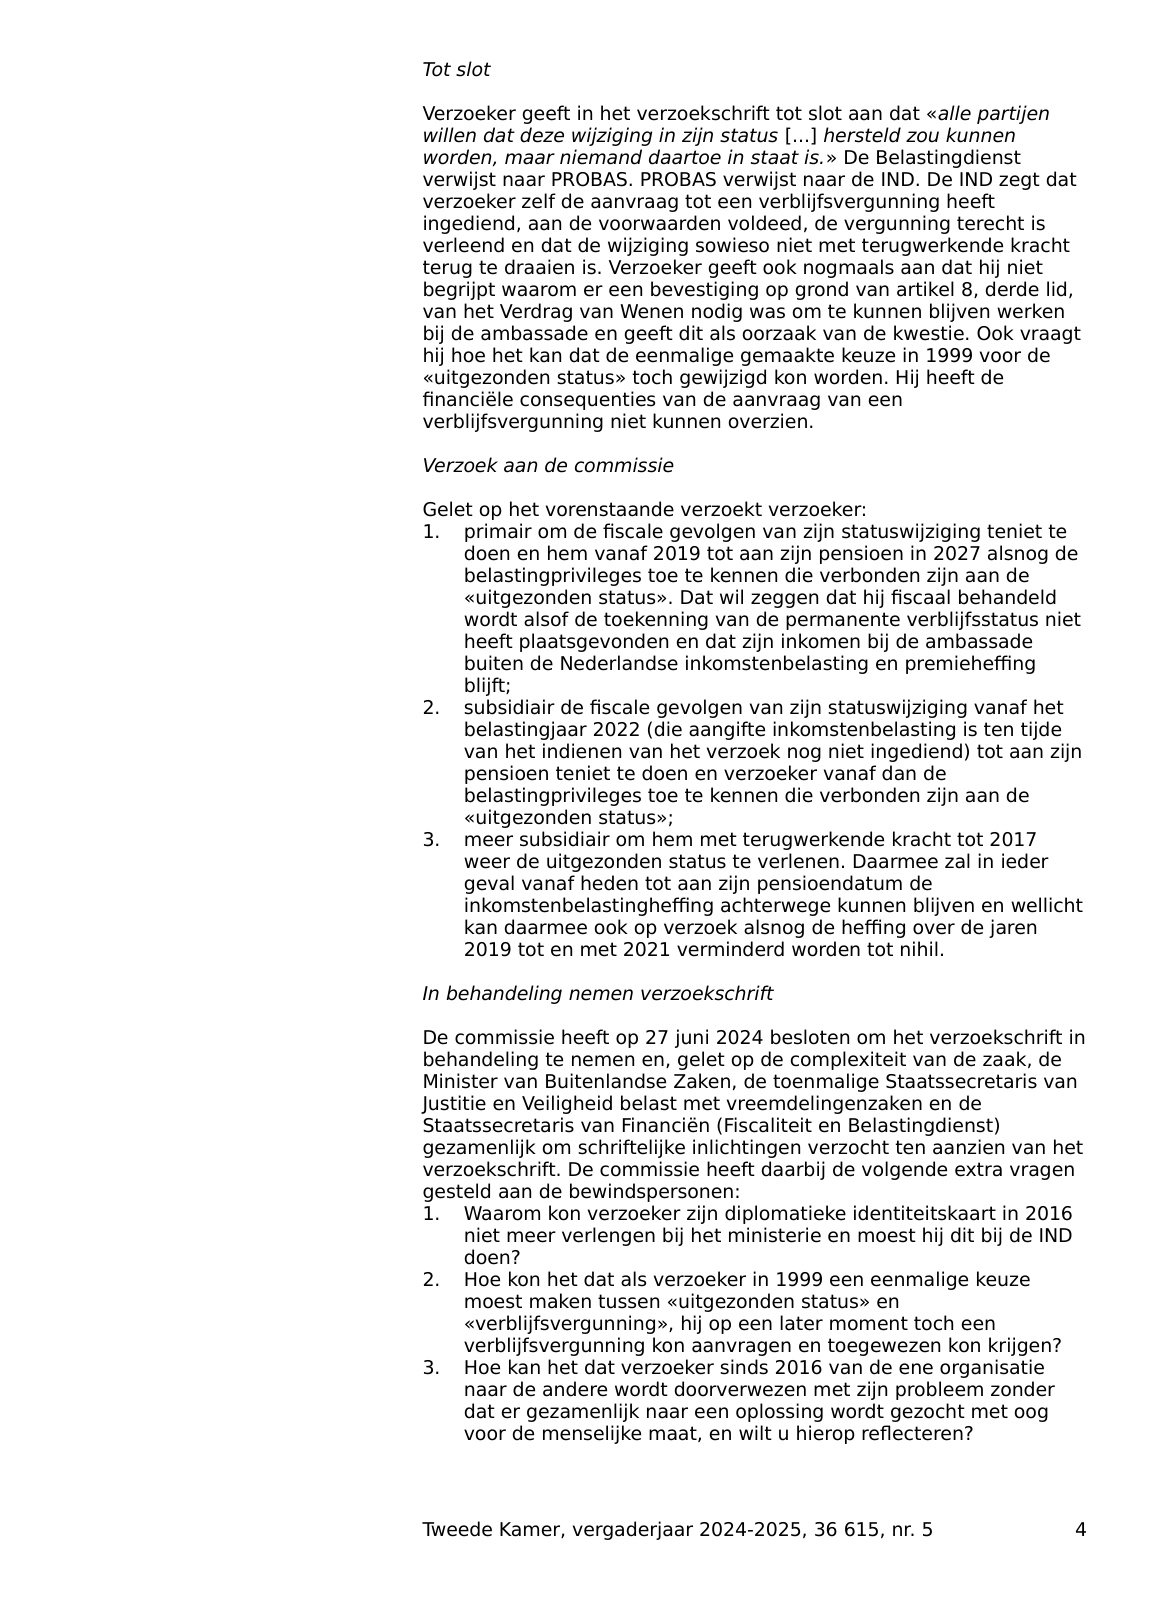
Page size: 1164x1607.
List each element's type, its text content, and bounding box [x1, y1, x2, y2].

text Verzoeker geeft in het verzoekschrift tot slot aan dat «alle partijen willen dat deze wijziging in zijn status [...] hersteld zou kunnen worden, maar niemand daartoe in staat is.» De Belastingdienst verwijst naar PROBAS. PROBAS verwijst naar de IND. De IND zegt dat verzoeker zelf de aanvraag tot een verblijfsvergunning heeft ingediend, aan de voorwaarden voldeed, de vergunning terecht is verleend en dat de wijziging sowieso niet met terugwerkende kracht terug te draaien is. Verzoeker geeft ook nogmaals aan dat hij niet begrijpt waarom er een bevestiging op grond van artikel 8, derde lid, van het Verdrag van Wenen nodig was om te kunnen blijven werken bij de ambassade en geeft dit als oorzaak van de kwestie. Ook vraagt hij hoe het kan dat de eenmalige gemaakte keuze in 1999 voor de «uitgezonden status» toch gewijzigd kon worden. Hij heeft de financiële consequenties van de aanvraag van een verblijfsvergunning niet kunnen overzien. [422, 103, 1087, 433]
text 1. primair om de fiscale gevolgen van zijn statuswijziging teniet te doen en hem vanaf 2019 tot aan zijn pensioen in 2027 alsnog de belastingprivileges toe te kennen die verbonden zijn aan de «uitgezonden status». Dat wil zeggen dat hij fiscaal behandeld wordt alsof de toekenning van de permanente verblijfsstatus niet heeft plaatsgevonden en dat zijn inkomen bij de ambassade buiten de Nederlandse inkomstenbelasting en premieheffing blijft; [422, 521, 1087, 697]
subtitle In behandeling nemen verzoekschrift [422, 983, 1087, 1005]
text 2. subsidiair de fiscale gevolgen van zijn statuswijziging vanaf het belastingjaar 2022 (die aangifte inkomstenbelasting is ten tijde van het indienen van het verzoek nog niet ingediend) tot aan zijn pensioen teniet te doen en verzoeker vanaf dan de belastingprivileges toe te kennen die verbonden zijn aan de «uitgezonden status»; [422, 697, 1087, 829]
text 1. Waarom kon verzoeker zijn diplomatieke identiteitskaart in 2016 niet meer verlengen bij het ministerie en moest hij dit bij de IND doen? [422, 1203, 1087, 1269]
text De commissie heeft op 27 juni 2024 besloten om het verzoekschrift in behandeling te nemen en, gelet op de complexiteit van de zaak, de Minister van Buitenlandse Zaken, de toenmalige Staatssecretaris van Justitie en Veiligheid belast met vreemdelingenzaken en de Staatssecretaris van Financiën (Fiscaliteit en Belastingdienst) gezamenlijk om schriftelijke inlichtingen verzocht ten aanzien van het verzoekschrift. De commissie heeft daarbij de volgende extra vragen gesteld aan de bewindspersonen: [422, 1027, 1087, 1203]
text 3. Hoe kan het dat verzoeker sinds 2016 van de ene organisatie naar de andere wordt doorverwezen met zijn probleem zonder dat er gezamenlijk naar een oplossing wordt gezocht met oog voor de menselijke maat, en wilt u hierop reflecteren? [422, 1357, 1087, 1445]
text 3. meer subsidiair om hem met terugwerkende kracht tot 2017 weer de uitgezonden status te verlenen. Daarmee zal in ieder geval vanaf heden tot aan zijn pensioendatum de inkomstenbelastingheffing achterwege kunnen blijven en wellicht kan daarmee ook op verzoek alsnog de heffing over de jaren 2019 tot en met 2021 verminderd worden tot nihil. [422, 829, 1087, 961]
text 2. Hoe kon het dat als verzoeker in 1999 een eenmalige keuze moest maken tussen «uitgezonden status» en «verblijfsvergunning», hij op een later moment toch een verblijfsvergunning kon aanvragen en toegewezen kon krijgen? [422, 1269, 1087, 1357]
subtitle Tot slot [422, 59, 1087, 81]
text Gelet op het vorenstaande verzoekt verzoeker: [422, 499, 1087, 521]
subtitle Verzoek aan de commissie [422, 455, 1087, 477]
